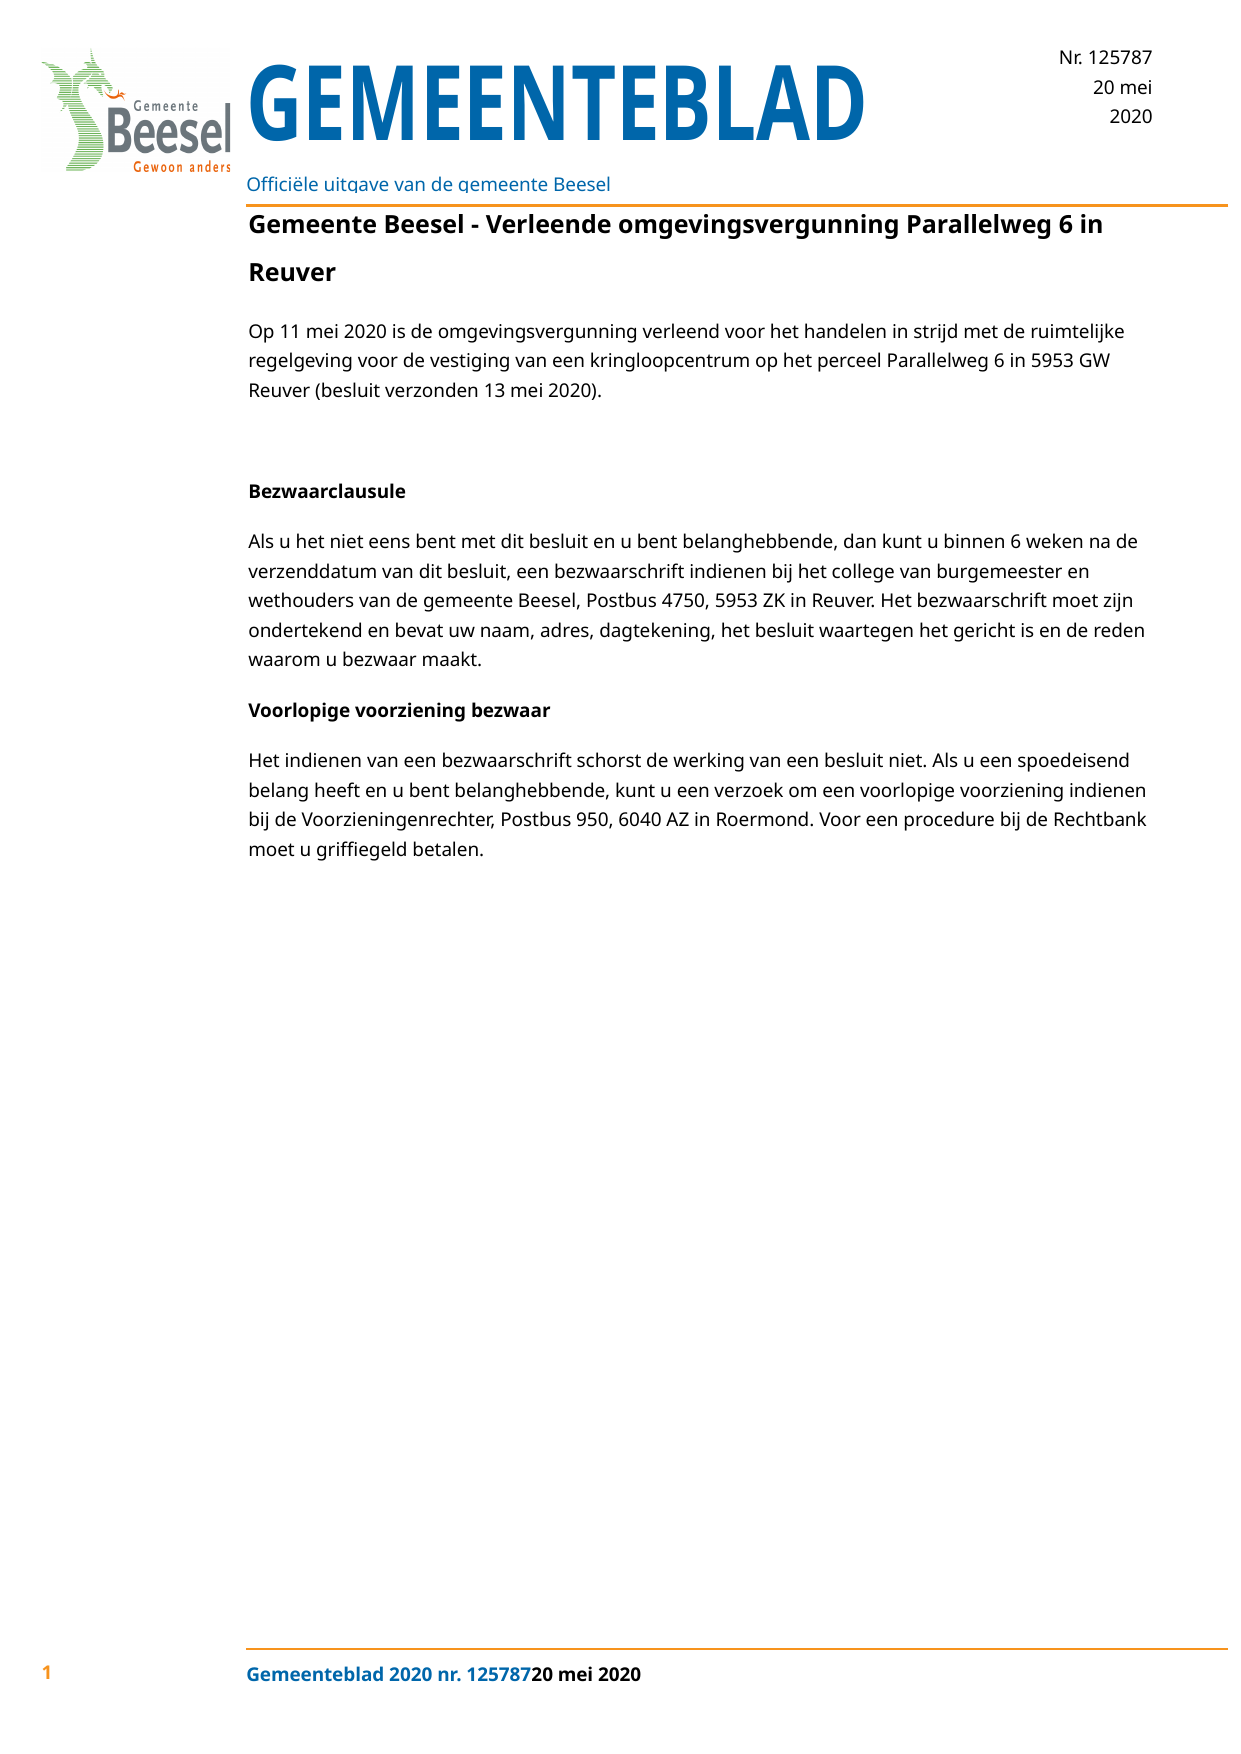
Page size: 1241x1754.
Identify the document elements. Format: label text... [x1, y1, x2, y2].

picture [41, 47, 231, 172]
text Het indienen van een bezwaarschrift schorst de werking van een besluit niet. Als u een spoedeisend belang heeft en u bent belanghebbende, kunt u een verzoek om een voorlopige voorziening indienen bij de Voorzieningenrechter, Postbus 950, 6040 AZ in Roermond. Voor een procedure bij de Rechtbank moet u griffiegeld betalen. [248, 747, 1152, 862]
text Gemeente Beesel - Verleende omgevingsvergunning Parallelweg 6 in Reuver [248, 207, 1152, 288]
text Bezwaarclausule [248, 478, 1152, 504]
text Op 11 mei 2020 is de omgevingsvergunning verleend voor het handelen in strijd met de ruimtelijke regelgeving voor de vestiging van een kringloopcentrum op het perceel Parallelweg 6 in 5953 GW Reuver (besluit verzonden 13 mei 2020). [248, 318, 1152, 403]
text Als u het niet eens bent met dit besluit en u bent belanghebbende, dan kunt u binnen 6 weken na de verzenddatum van dit besluit, een bezwaarschrift indienen bij het college van burgemeester en wethouders van de gemeente Beesel, Postbus 4750, 5953 ZK in Reuver. Het bezwaarschrift moet zijn ondertekend en bevat uw naam, adres, dagtekening, het besluit waartegen het gericht is en de reden waarom u bezwaar maakt. [248, 528, 1152, 672]
text Voorlopige voorziening bezwaar [248, 697, 1152, 723]
